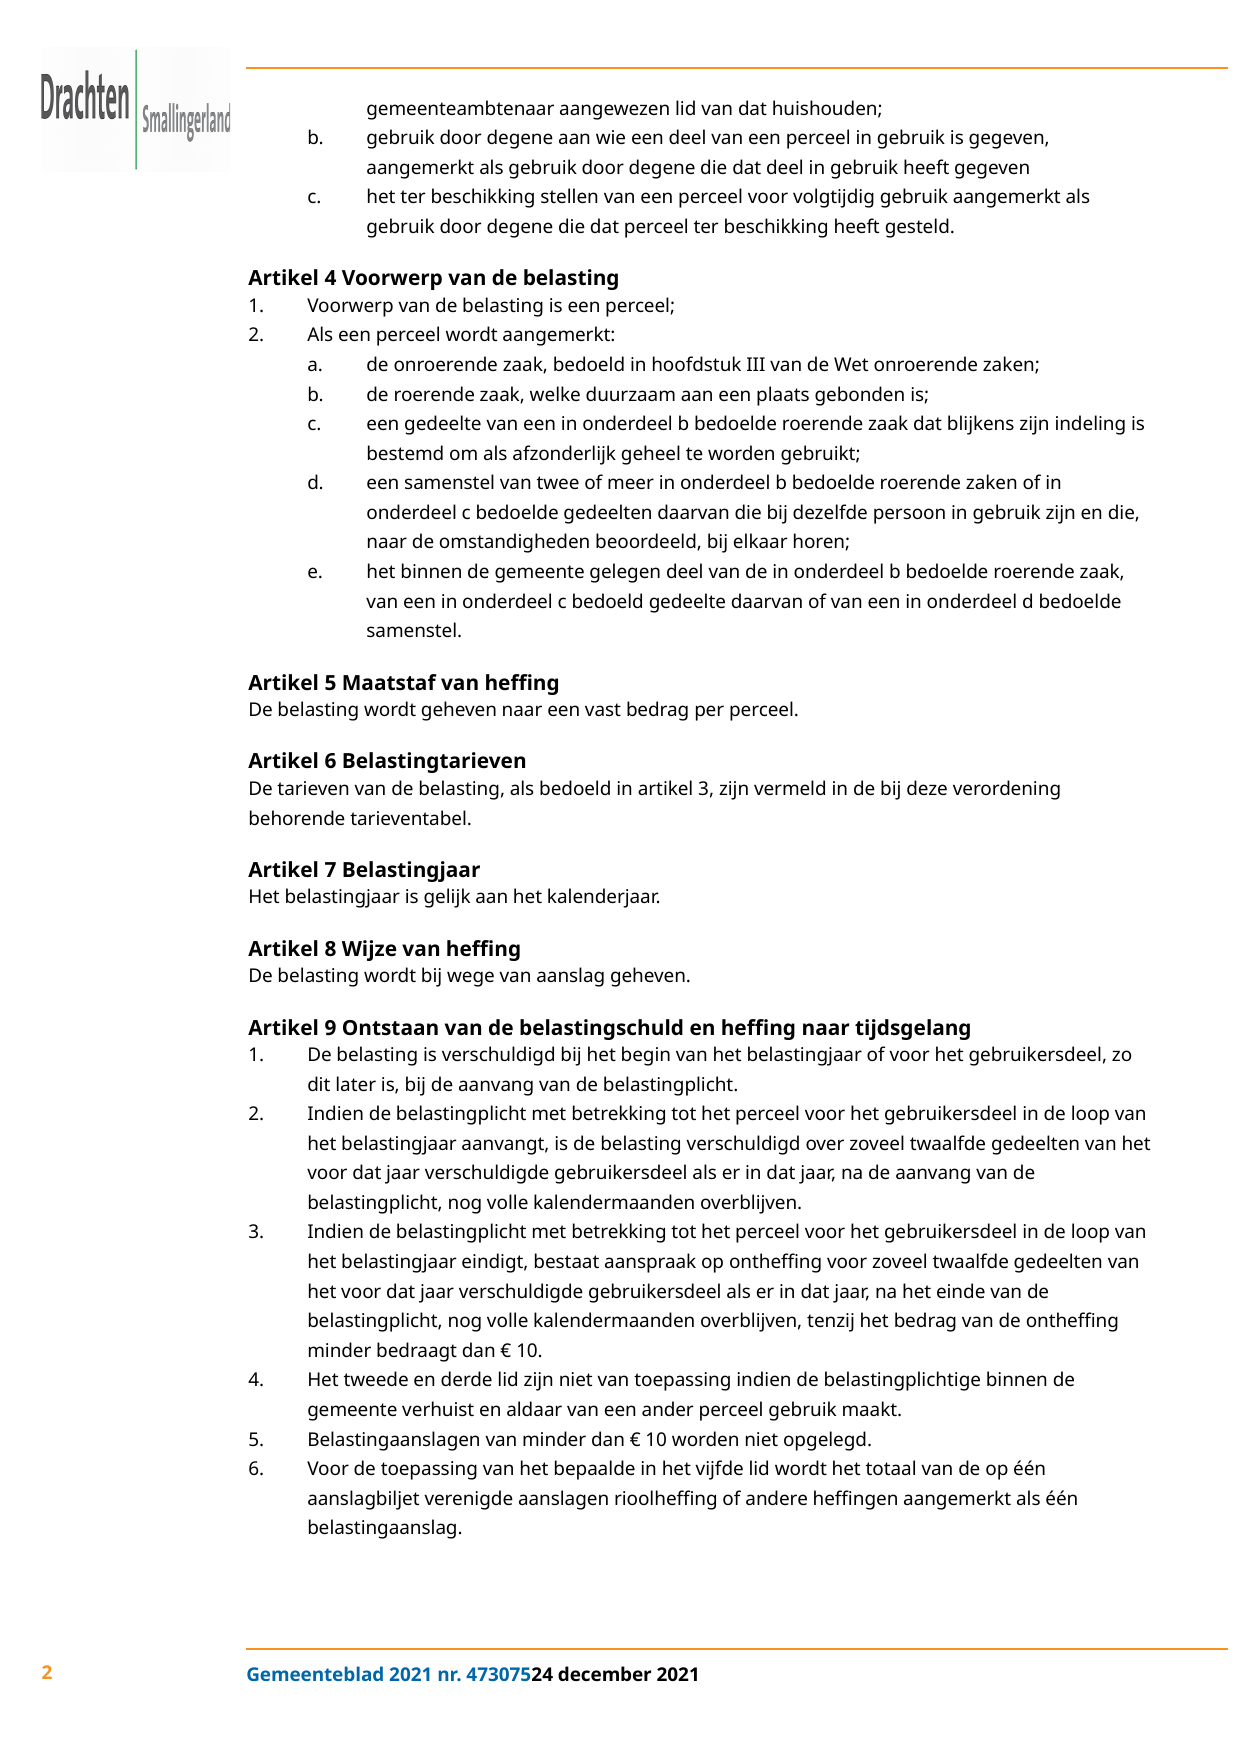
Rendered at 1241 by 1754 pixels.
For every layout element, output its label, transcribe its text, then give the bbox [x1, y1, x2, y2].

list de roerende zaak, welke duurzaam aan een plaats gebonden is; [307, 381, 1152, 406]
list Indien de belastingplicht met betrekking tot het perceel voor het gebruikersdeel in de loop van het belastingjaar aanvangt, is de belasting verschuldigd over zoveel twaalfde gedeelten van het voor dat jaar verschuldigde gebruikersdeel als er in dat jaar, na de aanvang van de belastingplicht, nog volle kalendermaanden overblijven. [248, 1100, 1152, 1215]
text De belasting wordt bij wege van aanslag geheven. [248, 962, 1152, 988]
list Het tweede en derde lid zijn niet van toepassing indien de belastingplichtige binnen de gemeente verhuist en aldaar van een ander perceel gebruik maakt. [248, 1367, 1152, 1422]
list een samenstel van twee of meer in onderdeel b bedoelde roerende zaken of in onderdeel c bedoelde gedeelten daarvan die bij dezelfde persoon in gebruik zijn en die, naar de omstandigheden beoordeeld, bij elkaar horen; [307, 469, 1152, 554]
list een gedeelte van een in onderdeel b bedoelde roerende zaak dat blijkens zijn indeling is bestemd om als afzonderlijk geheel te worden gebruikt; [307, 410, 1152, 466]
picture [41, 47, 231, 172]
list de onroerende zaak, bedoeld in hoofdstuk III van de Wet onroerende zaken; [307, 351, 1152, 377]
list het binnen de gemeente gelegen deel van de in onderdeel b bedoelde roerende zaak, van een in onderdeel c bedoeld gedeelte daarvan of van een in onderdeel d bedoelde samenstel. [307, 558, 1152, 643]
list het ter beschikking stellen van een perceel voor volgtijdig gebruik aangemerkt als gebruik door degene die dat perceel ter beschikking heeft gesteld. [307, 183, 1152, 239]
text Artikel 4 Voorwerp van de belasting [248, 263, 1152, 292]
list gebruik door degene aan wie een deel van een perceel in gebruik is gegeven, aangemerkt als gebruik door degene die dat deel in gebruik heeft gegeven [307, 124, 1152, 180]
text Artikel 9 Ontstaan van de belastingschuld en heffing naar tijdsgelang [248, 1013, 1152, 1041]
list gemeenteambtenaar aangewezen lid van dat huishouden; [307, 95, 1152, 121]
text Artikel 6 Belastingtarieven [248, 747, 1152, 775]
text Artikel 8 Wijze van heffing [248, 934, 1152, 962]
list Indien de belastingplicht met betrekking tot het perceel voor het gebruikersdeel in de loop van het belastingjaar eindigt, bestaat aanspraak op ontheffing voor zoveel twaalfde gedeelten van het voor dat jaar verschuldigde gebruikersdeel als er in dat jaar, na het einde van de belastingplicht, nog volle kalendermaanden overblijven, tenzij het bedrag van de ontheffing minder bedraagt dan € 10. [248, 1219, 1152, 1363]
text Artikel 5 Maatstaf van heffing [248, 668, 1152, 696]
text De belasting wordt geheven naar een vast bedrag per perceel. [248, 696, 1152, 722]
list Als een perceel wordt aangemerkt: [248, 322, 1152, 347]
text De tarieven van de belasting, als bedoeld in artikel 3, zijn vermeld in de bij deze verordening behorende tarieventabel. [248, 775, 1152, 830]
list Voorwerp van de belasting is een perceel; [248, 292, 1152, 318]
list Belastingaanslagen van minder dan € 10 worden niet opgelegd. [248, 1426, 1152, 1452]
list Voor de toepassing van het bepaalde in het vijfde lid wordt het totaal van de op één aanslagbiljet verenigde aanslagen rioolheffing of andere heffingen aangemerkt als één belastingaanslag. [248, 1455, 1152, 1540]
text Artikel 7 Belastingjaar [248, 855, 1152, 883]
text Het belastingjaar is gelijk aan het kalenderjaar. [248, 883, 1152, 909]
list De belasting is verschuldigd bij het begin van het belastingjaar of voor het gebruikersdeel, zo dit later is, bij de aanvang van de belastingplicht. [248, 1041, 1152, 1097]
